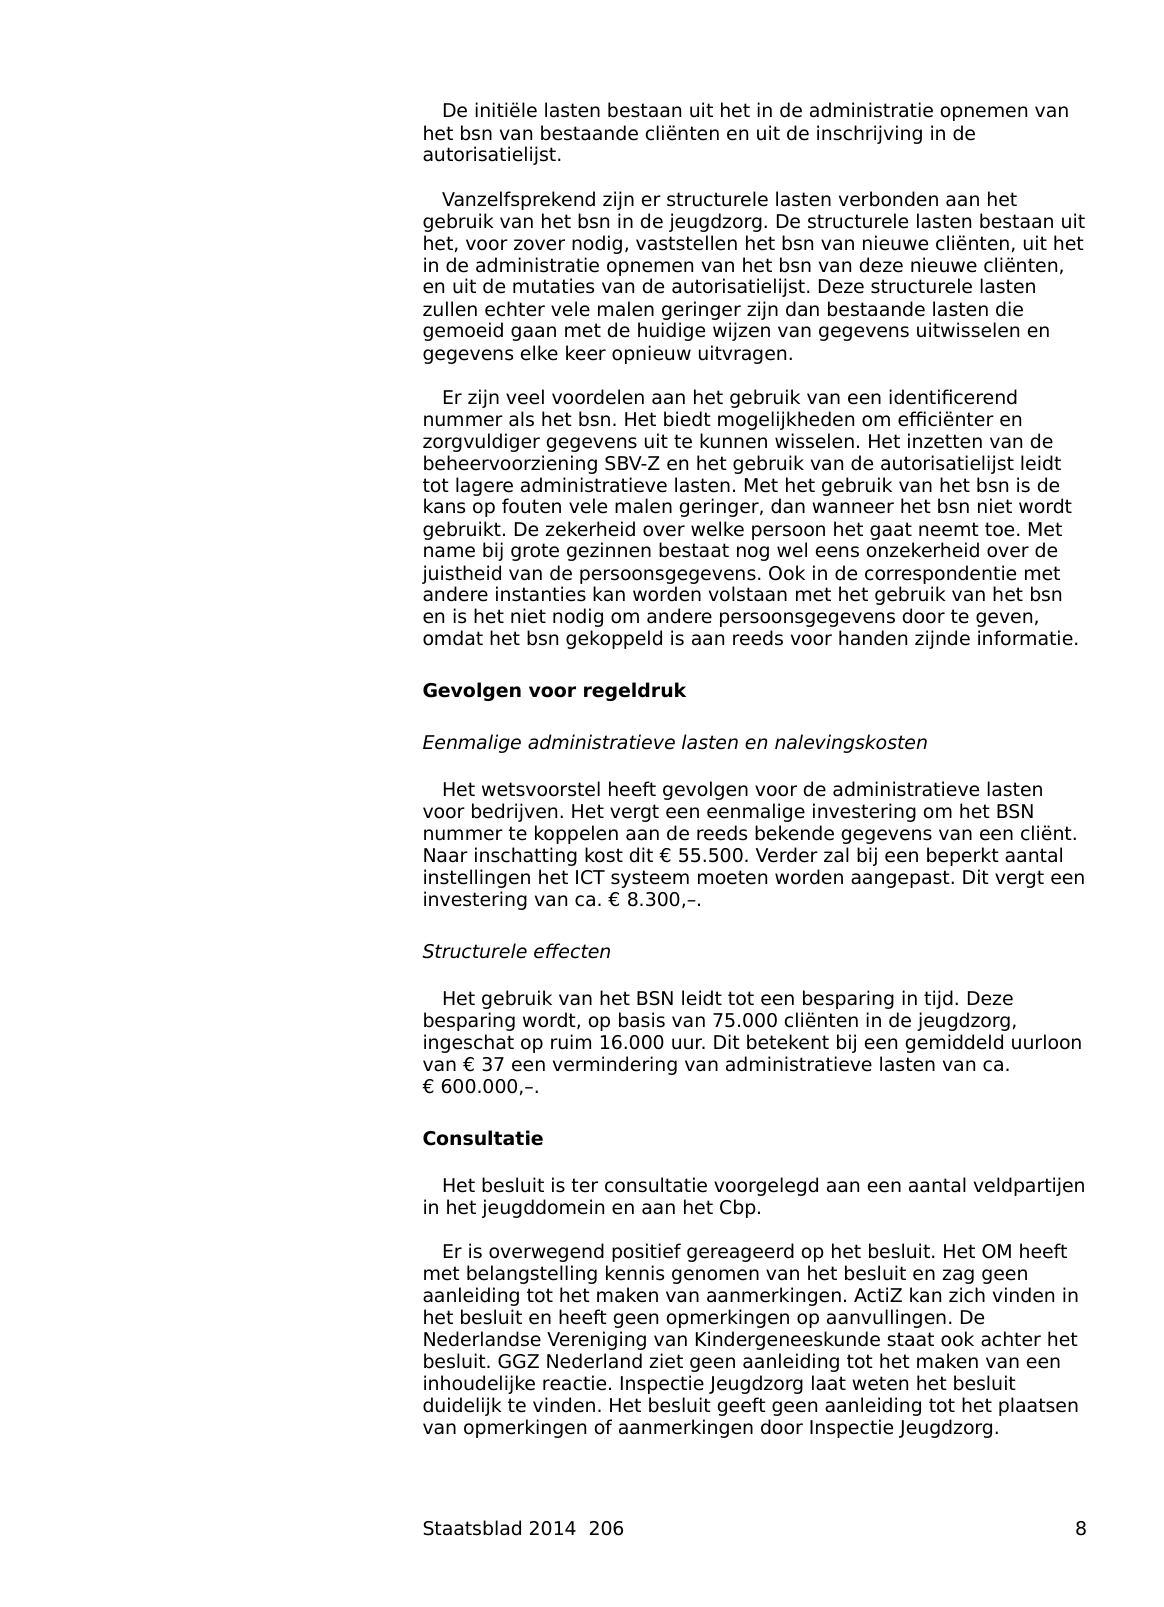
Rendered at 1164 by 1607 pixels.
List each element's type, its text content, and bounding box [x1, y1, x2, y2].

subtitle Structurele effecten [422, 941, 1087, 963]
text De initiële lasten bestaan uit het in de administratie opnemen van het bsn van bestaande cliënten en uit de inschrijving in de autorisatielijst. [422, 100, 1087, 166]
text Vanzelfsprekend zijn er structurele lasten verbonden aan het gebruik van het bsn in de jeugdzorg. De structurele lasten bestaan uit het, voor zover nodig, vaststellen het bsn van nieuwe cliënten, uit het in de administratie opnemen van het bsn van deze nieuwe cliënten, en uit de mutaties van de autorisatielijst. Deze structurele lasten zullen echter vele malen geringer zijn dan bestaande lasten die gemoeid gaan met de huidige wijzen van gegevens uitwisselen en gegevens elke keer opnieuw uitvragen. [422, 188, 1087, 364]
subtitle Consultatie [422, 1128, 1087, 1150]
text Er zijn veel voordelen aan het gebruik van een identificerend nummer als het bsn. Het biedt mogelijkheden om efficiënter en zorgvuldiger gegevens uit te kunnen wisselen. Het inzetten van de beheervoorziening SBV-Z en het gebruik van de autorisatielijst leidt tot lagere administratieve lasten. Met het gebruik van het bsn is de kans op fouten vele malen geringer, dan wanneer het bsn niet wordt gebruikt. De zekerheid over welke persoon het gaat neemt toe. Met name bij grote gezinnen bestaat nog wel eens onzekerheid over de juistheid van de persoonsgegevens. Ook in de correspondentie met andere instanties kan worden volstaan met het gebruik van het bsn en is het niet nodig om andere persoonsgegevens door te geven, omdat het bsn gekoppeld is aan reeds voor handen zijnde informatie. [422, 387, 1087, 650]
subtitle Eenmalige administratieve lasten en nalevingskosten [422, 732, 1087, 754]
text Het besluit is ter consultatie voorgelegd aan een aantal veldpartijen in het jeugddomein en aan het Cbp. [422, 1175, 1087, 1219]
text Het wetsvoorstel heeft gevolgen voor de administratieve lasten voor bedrijven. Het vergt een eenmalige investering om het BSN nummer te koppelen aan de reeds bekende gegevens van een cliënt. Naar inschatting kost dit € 55.500. Verder zal bij een beperkt aantal instellingen het ICT systeem moeten worden aangepast. Dit vergt een investering van ca. € 8.300,–. [422, 779, 1087, 911]
subtitle Gevolgen voor regeldruk [422, 680, 1087, 702]
text Er is overwegend positief gereageerd op het besluit. Het OM heeft met belangstelling kennis genomen van het besluit en zag geen aanleiding tot het maken van aanmerkingen. ActiZ kan zich vinden in het besluit en heeft geen opmerkingen op aanvullingen. De Nederlandse Vereniging van Kindergeneeskunde staat ook achter het besluit. GGZ Nederland ziet geen aanleiding tot het maken van een inhoudelijke reactie. Inspectie Jeugdzorg laat weten het besluit duidelijk te vinden. Het besluit geeft geen aanleiding tot het plaatsen van opmerkingen of aanmerkingen door Inspectie Jeugdzorg. [422, 1241, 1087, 1439]
text Het gebruik van het BSN leidt tot een besparing in tijd. Deze besparing wordt, op basis van 75.000 cliënten in de jeugdzorg, ingeschat op ruim 16.000 uur. Dit betekent bij een gemiddeld uurloon van € 37 een vermindering van administratieve lasten van ca. € 600.000,–. [422, 988, 1087, 1098]
